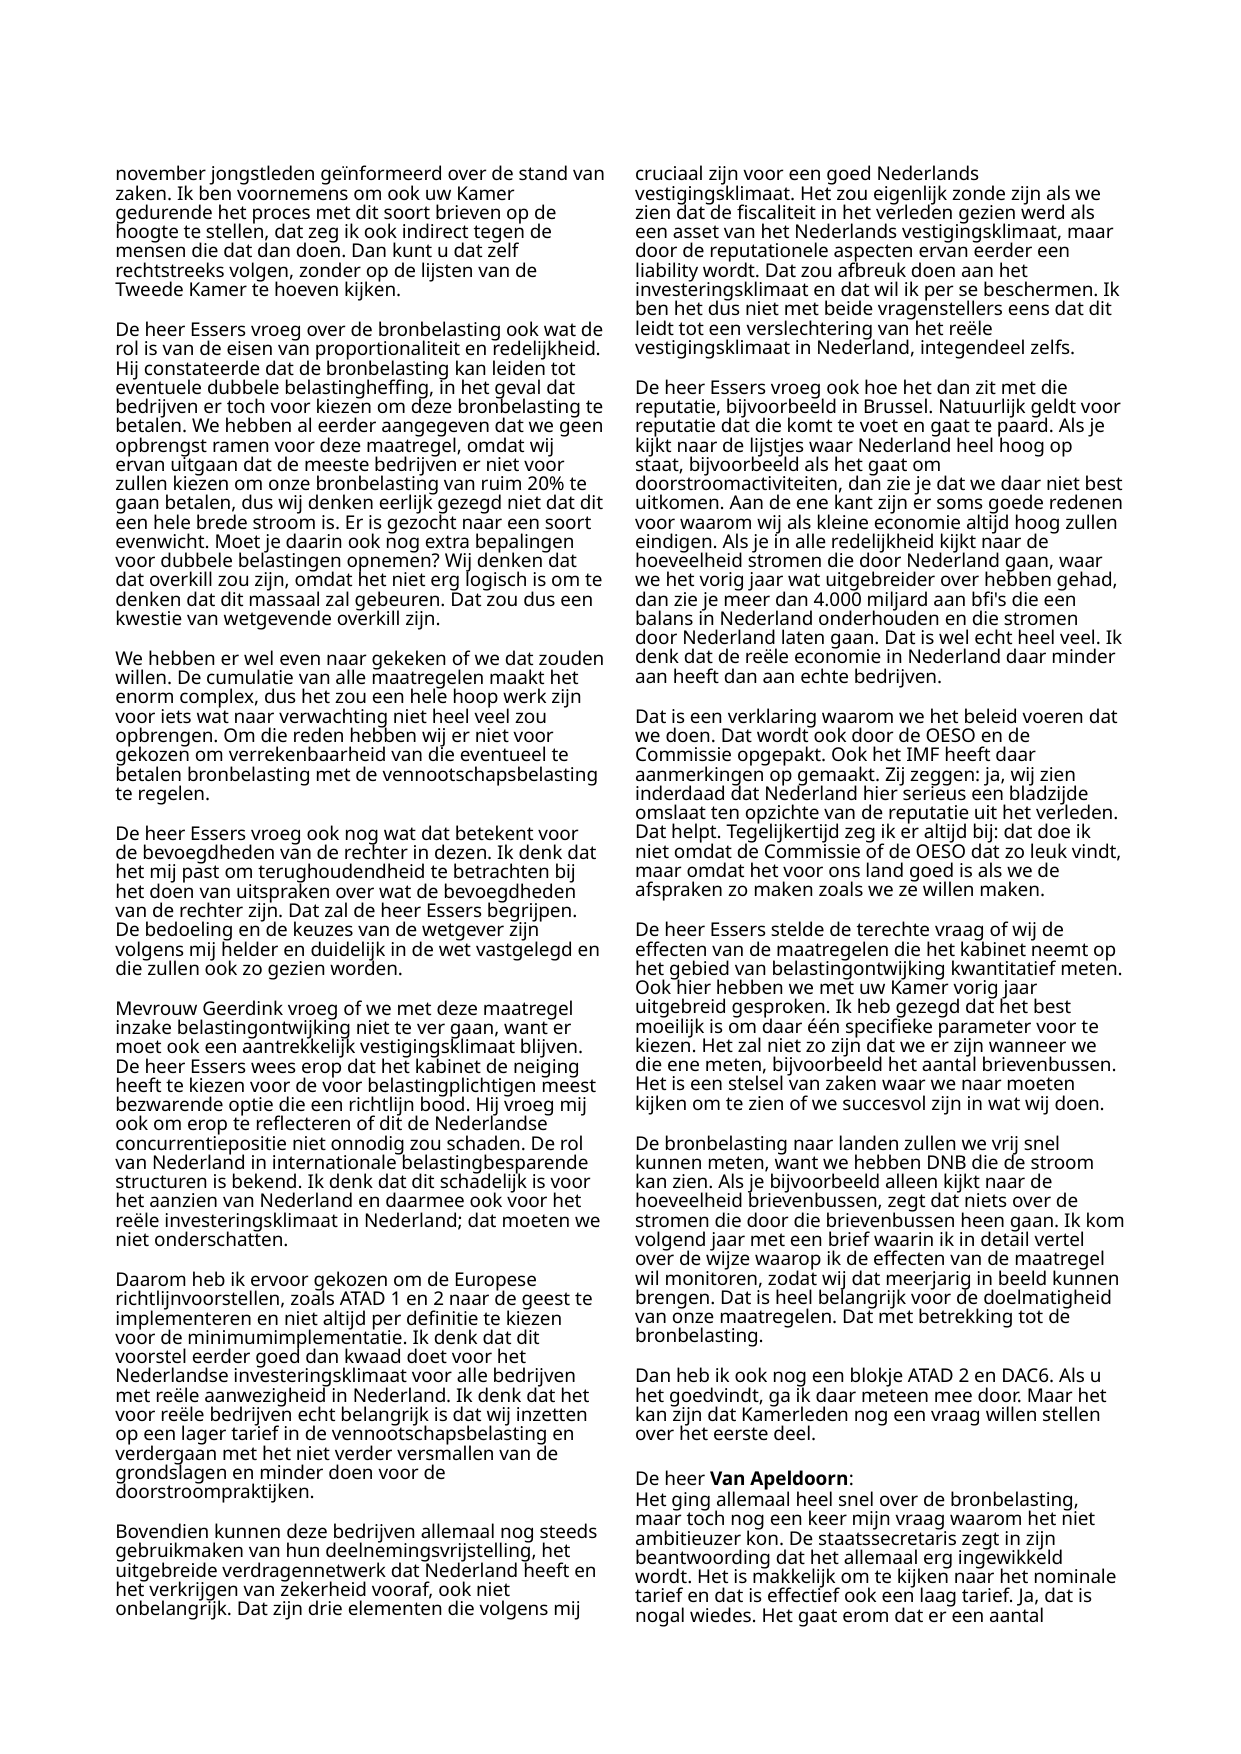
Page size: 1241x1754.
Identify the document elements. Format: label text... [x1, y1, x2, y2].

text Dan heb ik ook nog een blokje ATAD 2 en DAC6. Als u het goedvindt, ga ik daar meteen mee door. Maar het kan zijn dat Kamerleden nog een vraag willen stellen over het eerste deel. [635, 1367, 1125, 1444]
text Het ging allemaal heel snel over de bronbelasting, maar toch nog een keer mijn vraag waarom het niet ambitieuzer kon. De staatssecretaris zegt in zijn beantwoording dat het allemaal erg ingewikkeld wordt. Het is makkelijk om te kijken naar het nominale tarief en dat is effectief ook een laag tarief. Ja, dat is nogal wiedes. Het gaat erom dat er een aantal [635, 1491, 1125, 1626]
text De heer Essers vroeg ook nog wat dat betekent voor de bevoegdheden van de rechter in dezen. Ik denk dat het mij past om terughoudendheid te betrachten bij het doen van uitspraken over wat de bevoegdheden van de rechter zijn. Dat zal de heer Essers begrijpen. De bedoeling en de keuzes van de wetgever zijn volgens mij helder en duidelijk in de wet vastgelegd en die zullen ook zo gezien worden. [115, 825, 605, 979]
text De heer Essers stelde de terechte vraag of wij de effecten van de maatregelen die het kabinet neemt op het gebied van belastingontwijking kwantitatief meten. Ook hier hebben we met uw Kamer vorig jaar uitgebreid gesproken. Ik heb gezegd dat het best moeilijk is om daar één specifieke parameter voor te kiezen. Het zal niet zo zijn dat we er zijn wanneer we die ene meten, bijvoorbeeld het aantal brievenbussen. Het is een stelsel van zaken waar we naar moeten kijken om te zien of we succesvol zijn in wat wij doen. [635, 921, 1125, 1114]
text Daarom heb ik ervoor gekozen om de Europese richtlijnvoorstellen, zoals ATAD 1 en 2 naar de geest te implementeren en niet altijd per definitie te kiezen voor de minimumimplementatie. Ik denk dat dit voorstel eerder goed dan kwaad doet voor het Nederlandse investeringsklimaat voor alle bedrijven met reële aanwezigheid in Nederland. Ik denk dat het voor reële bedrijven echt belangrijk is dat wij inzetten op een lager tarief in de vennootschapsbelasting en verdergaan met het niet verder versmallen van de grondslagen en minder doen voor de doorstroompraktijken. [115, 1271, 605, 1502]
text De heer Essers vroeg over de bronbelasting ook wat de rol is van de eisen van proportionaliteit en redelijkheid. Hij constateerde dat de bronbelasting kan leiden tot eventuele dubbele belastingheffing, in het geval dat bedrijven er toch voor kiezen om deze bronbelasting te betalen. We hebben al eerder aangegeven dat we geen opbrengst ramen voor deze maatregel, omdat wij ervan uitgaan dat de meeste bedrijven er niet voor zullen kiezen om onze bronbelasting van ruim 20% te gaan betalen, dus wij denken eerlijk gezegd niet dat dit een hele brede stroom is. Er is gezocht naar een soort evenwicht. Moet je daarin ook nog extra bepalingen voor dubbele belastingen opnemen? Wij denken dat dat overkill zou zijn, omdat het niet erg logisch is om te denken dat dit massaal zal gebeuren. Dat zou dus een kwestie van wetgevende overkill zijn. [115, 321, 605, 629]
text Mevrouw Geerdink vroeg of we met deze maatregel inzake belastingontwijking niet te ver gaan, want er moet ook een aantrekkelijk vestigingsklimaat blijven. De heer Essers wees erop dat het kabinet de neiging heeft te kiezen voor de voor belastingplichtigen meest bezwarende optie die een richtlijn bood. Hij vroeg mij ook om erop te reflecteren of dit de Nederlandse concurrentiepositie niet onnodig zou schaden. De rol van Nederland in internationale belastingbesparende structuren is bekend. Ik denk dat dit schadelijk is voor het aanzien van Nederland en daarmee ook voor het reële investeringsklimaat in Nederland; dat moeten we niet onderschatten. [115, 1000, 605, 1250]
text We hebben er wel even naar gekeken of we dat zouden willen. De cumulatie van alle maatregelen maakt het enorm complex, dus het zou een hele hoop werk zijn voor iets wat naar verwachting niet heel veel zou opbrengen. Om die reden hebben wij er niet voor gekozen om verrekenbaarheid van die eventueel te betalen bronbelasting met de vennootschapsbelasting te regelen. [115, 650, 605, 804]
text Dat is een verklaring waarom we het beleid voeren dat we doen. Dat wordt ook door de OESO en de Commissie opgepakt. Ook het IMF heeft daar aanmerkingen op gemaakt. Zij zeggen: ja, wij zien inderdaad dat Nederland hier serieus een bladzijde omslaat ten opzichte van de reputatie uit het verleden. Dat helpt. Tegelijkertijd zeg ik er altijd bij: dat doe ik niet omdat de Commissie of de OESO dat zo leuk vindt, maar omdat het voor ons land goed is als we de afspraken zo maken zoals we ze willen maken. [635, 708, 1125, 901]
text Bovendien kunnen deze bedrijven allemaal nog steeds gebruikmaken van hun deelnemingsvrijstelling, het uitgebreide verdragennetwerk dat Nederland heeft en het verkrijgen van zekerheid vooraf, ook niet onbelangrijk. Dat zijn drie elementen die volgens mij [115, 1523, 605, 1619]
text november jongstleden geïnformeerd over de stand van zaken. Ik ben voornemens om ook uw Kamer gedurende het proces met dit soort brieven op de hoogte te stellen, dat zeg ik ook indirect tegen de mensen die dat dan doen. Dan kunt u dat zelf rechtstreeks volgen, zonder op de lijsten van de Tweede Kamer te hoeven kijken. [115, 165, 605, 300]
text cruciaal zijn voor een goed Nederlands vestigingsklimaat. Het zou eigenlijk zonde zijn als we zien dat de fiscaliteit in het verleden gezien werd als een asset van het Nederlands vestigingsklimaat, maar door de reputationele aspecten ervan eerder een liability wordt. Dat zou afbreuk doen aan het investeringsklimaat en dat wil ik per se beschermen. Ik ben het dus niet met beide vragenstellers eens dat dit leidt tot een verslechtering van het reële vestigingsklimaat in Nederland, integendeel zelfs. [635, 165, 1125, 358]
text De heer Essers vroeg ook hoe het dan zit met die reputatie, bijvoorbeeld in Brussel. Natuurlijk geldt voor reputatie dat die komt te voet en gaat te paard. Als je kijkt naar de lijstjes waar Nederland heel hoog op staat, bijvoorbeeld als het gaat om doorstroomactiviteiten, dan zie je dat we daar niet best uitkomen. Aan de ene kant zijn er soms goede redenen voor waarom wij als kleine economie altijd hoog zullen eindigen. Als je in alle redelijkheid kijkt naar de hoeveelheid stromen die door Nederland gaan, waar we het vorig jaar wat uitgebreider over hebben gehad, dan zie je meer dan 4.000 miljard aan bfi's die een balans in Nederland onderhouden en die stromen door Nederland laten gaan. Dat is wel echt heel veel. Ik denk dat de reële economie in Nederland daar minder aan heeft dan aan echte bedrijven. [635, 379, 1125, 687]
text De heer Van Apeldoorn: [635, 1465, 1125, 1491]
text De bronbelasting naar landen zullen we vrij snel kunnen meten, want we hebben DNB die de stroom kan zien. Als je bijvoorbeeld alleen kijkt naar de hoeveelheid brievenbussen, zegt dat niets over de stromen die door die brievenbussen heen gaan. Ik kom volgend jaar met een brief waarin ik in detail vertel over de wijze waarop ik de effecten van de maatregel wil monitoren, zodat wij dat meerjarig in beeld kunnen brengen. Dat is heel belangrijk voor de doelmatigheid van onze maatregelen. Dat met betrekking tot de bronbelasting. [635, 1135, 1125, 1347]
